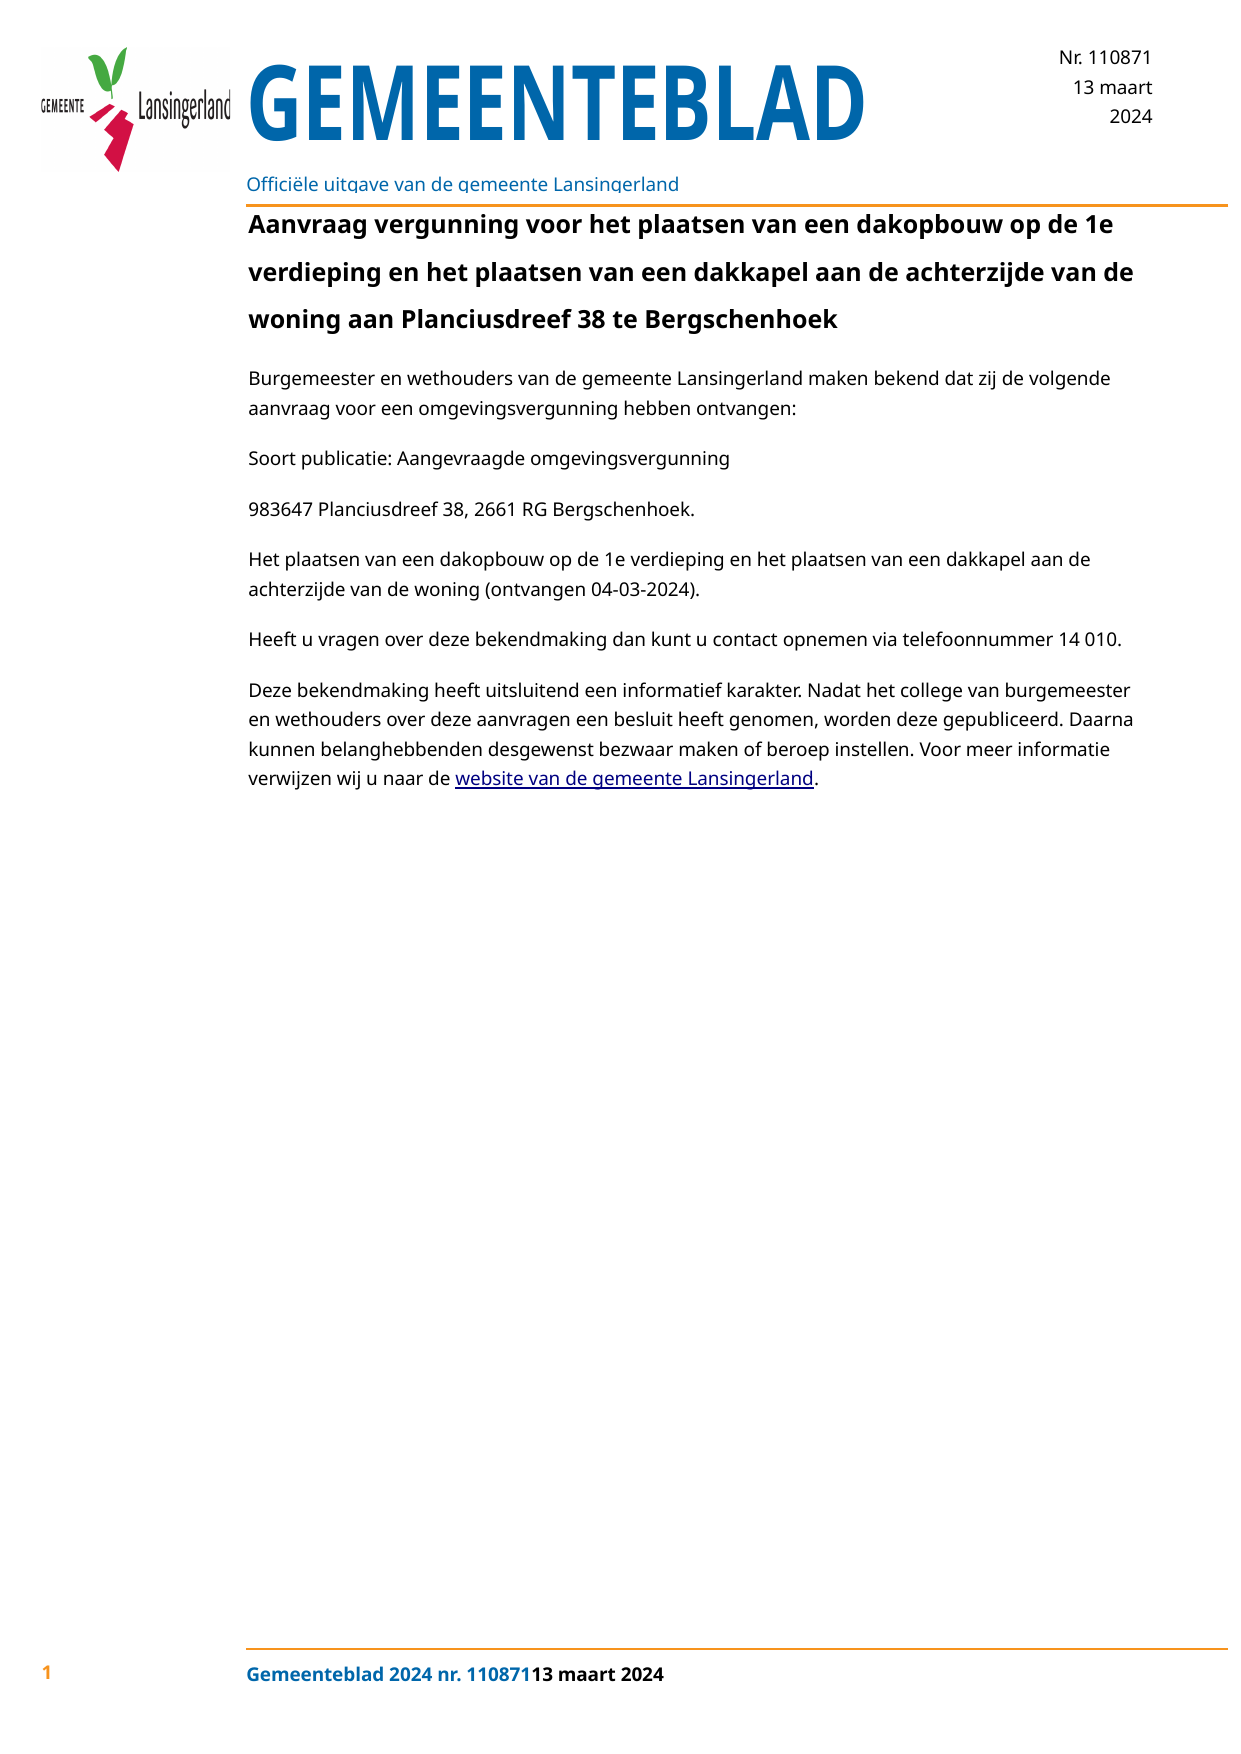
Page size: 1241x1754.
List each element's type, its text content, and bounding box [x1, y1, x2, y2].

text Aanvraag vergunning voor het plaatsen van een dakopbouw op de 1e verdieping en het plaatsen van een dakkapel aan de achterzijde van de woning aan Planciusdreef 38 te Bergschenhoek [248, 207, 1152, 336]
text Heeft u vragen over deze bekendmaking dan kunt u contact opnemen via telefoonnummer 14 010. [248, 626, 1152, 652]
text Deze bekendmaking heeft uitsluitend een informatief karakter. Nadat het college van burgemeester en wethouders over deze aanvragen een besluit heeft genomen, worden deze gepubliceerd. Daarna kunnen belanghebbenden desgewenst bezwaar maken of beroep instellen. Voor meer informatie verwijzen wij u naar de website van de gemeente Lansingerland. [248, 677, 1152, 791]
text 983647 Planciusdreef 38, 2661 RG Bergschenhoek. [248, 496, 1152, 522]
picture [41, 47, 231, 172]
text Het plaatsen van een dakopbouw op de 1e verdieping en het plaatsen van een dakkapel aan de achterzijde van de woning (ontvangen 04-03-2024). [248, 546, 1152, 602]
text Soort publicatie: Aangevraagde omgevingsvergunning [248, 446, 1152, 471]
text Burgemeester en wethouders van de gemeente Lansingerland maken bekend dat zij de volgende aanvraag voor een omgevingsvergunning hebben ontvangen: [248, 366, 1152, 421]
